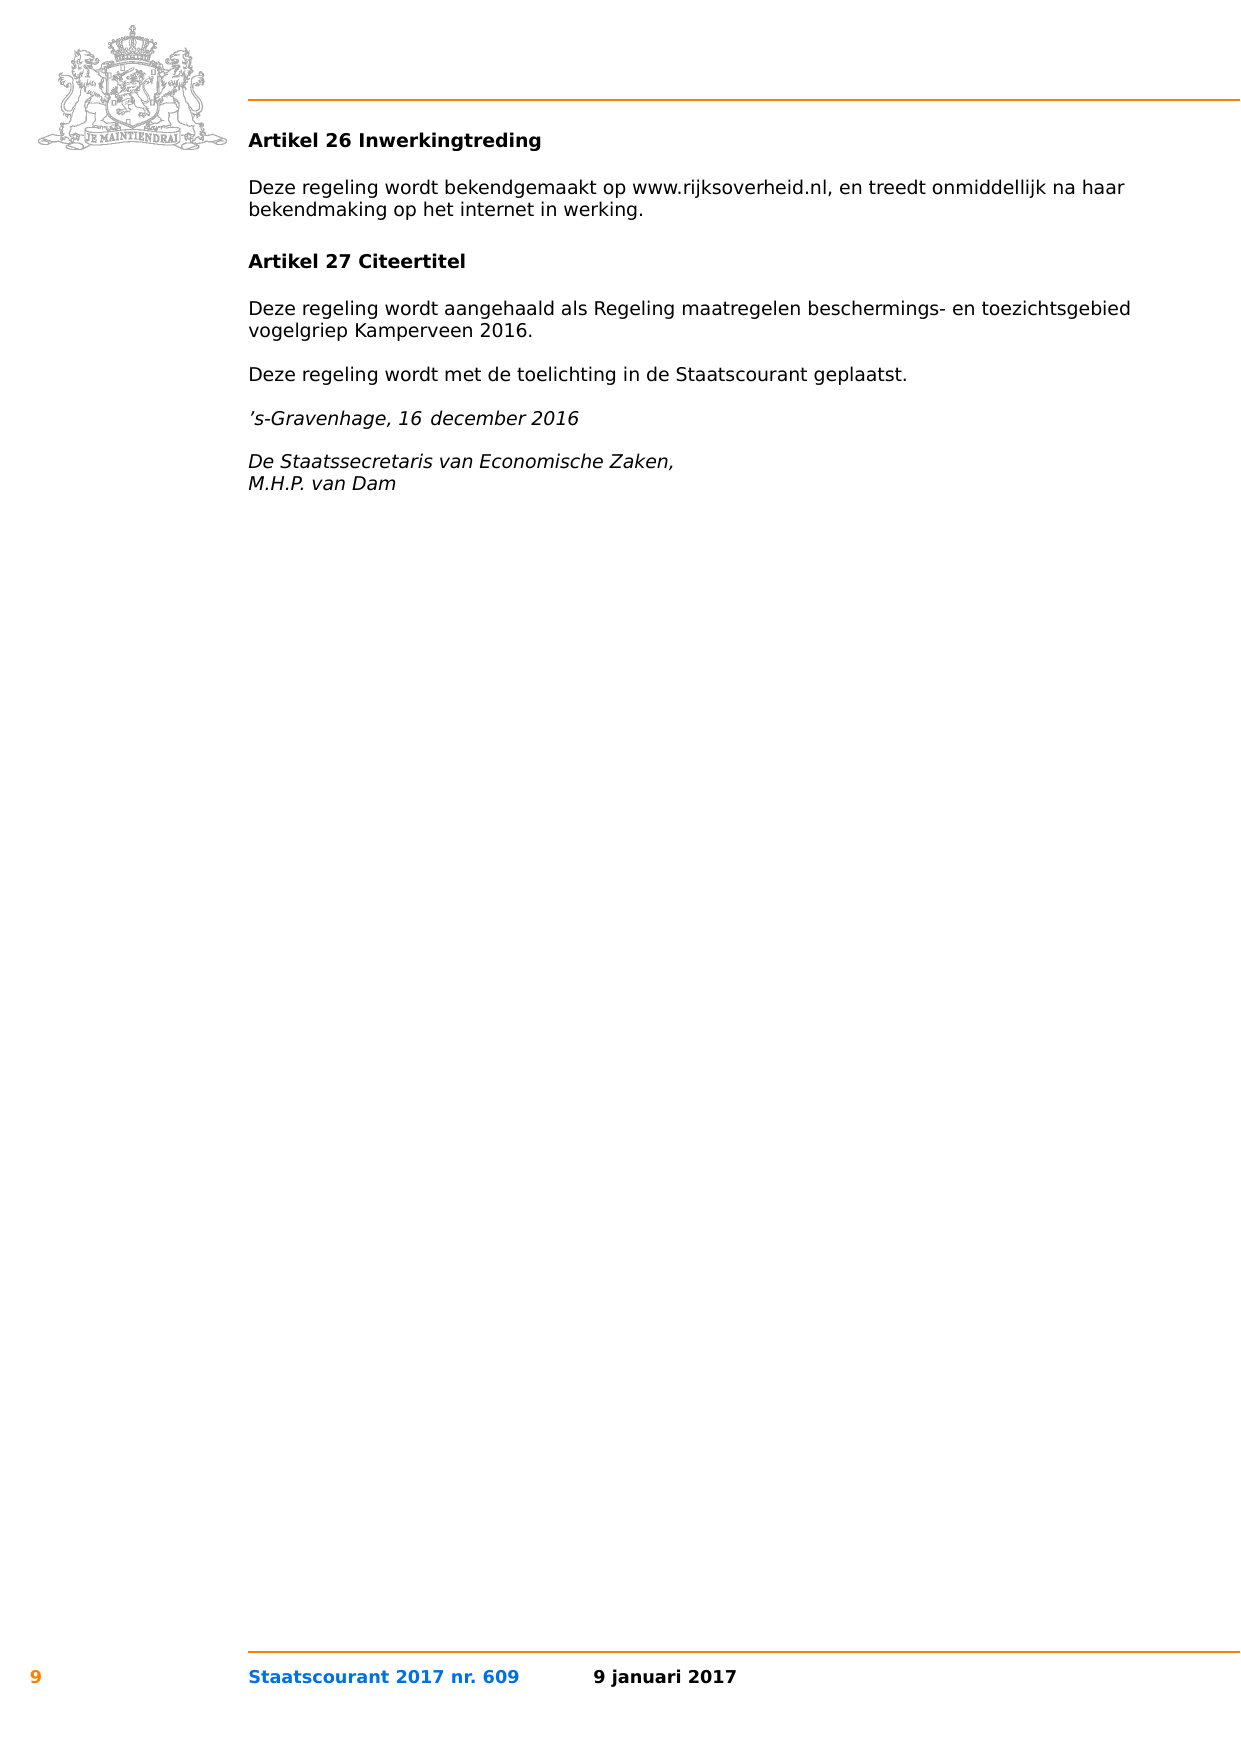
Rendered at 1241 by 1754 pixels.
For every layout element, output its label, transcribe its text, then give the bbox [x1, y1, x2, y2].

subtitle Artikel 27 Citeertitel [248, 251, 1163, 273]
text Deze regeling wordt bekendgemaakt op www.rijksoverheid.nl, en treedt onmiddellijk na haar bekendmaking op het internet in werking. [248, 177, 1163, 221]
subtitle Artikel 26 Inwerkingtreding [248, 130, 1163, 152]
text De Staatssecretaris van Economische Zaken, M.H.P. van Dam [248, 451, 1163, 495]
text ’s-Gravenhage, 16 december 2016 [248, 407, 1163, 429]
text Deze regeling wordt met de toelichting in de Staatscourant geplaatst. [248, 364, 1163, 386]
picture [38, 25, 227, 150]
text Deze regeling wordt aangehaald als Regeling maatregelen beschermings- en toezichtsgebied vogelgriep Kamperveen 2016. [248, 298, 1163, 342]
